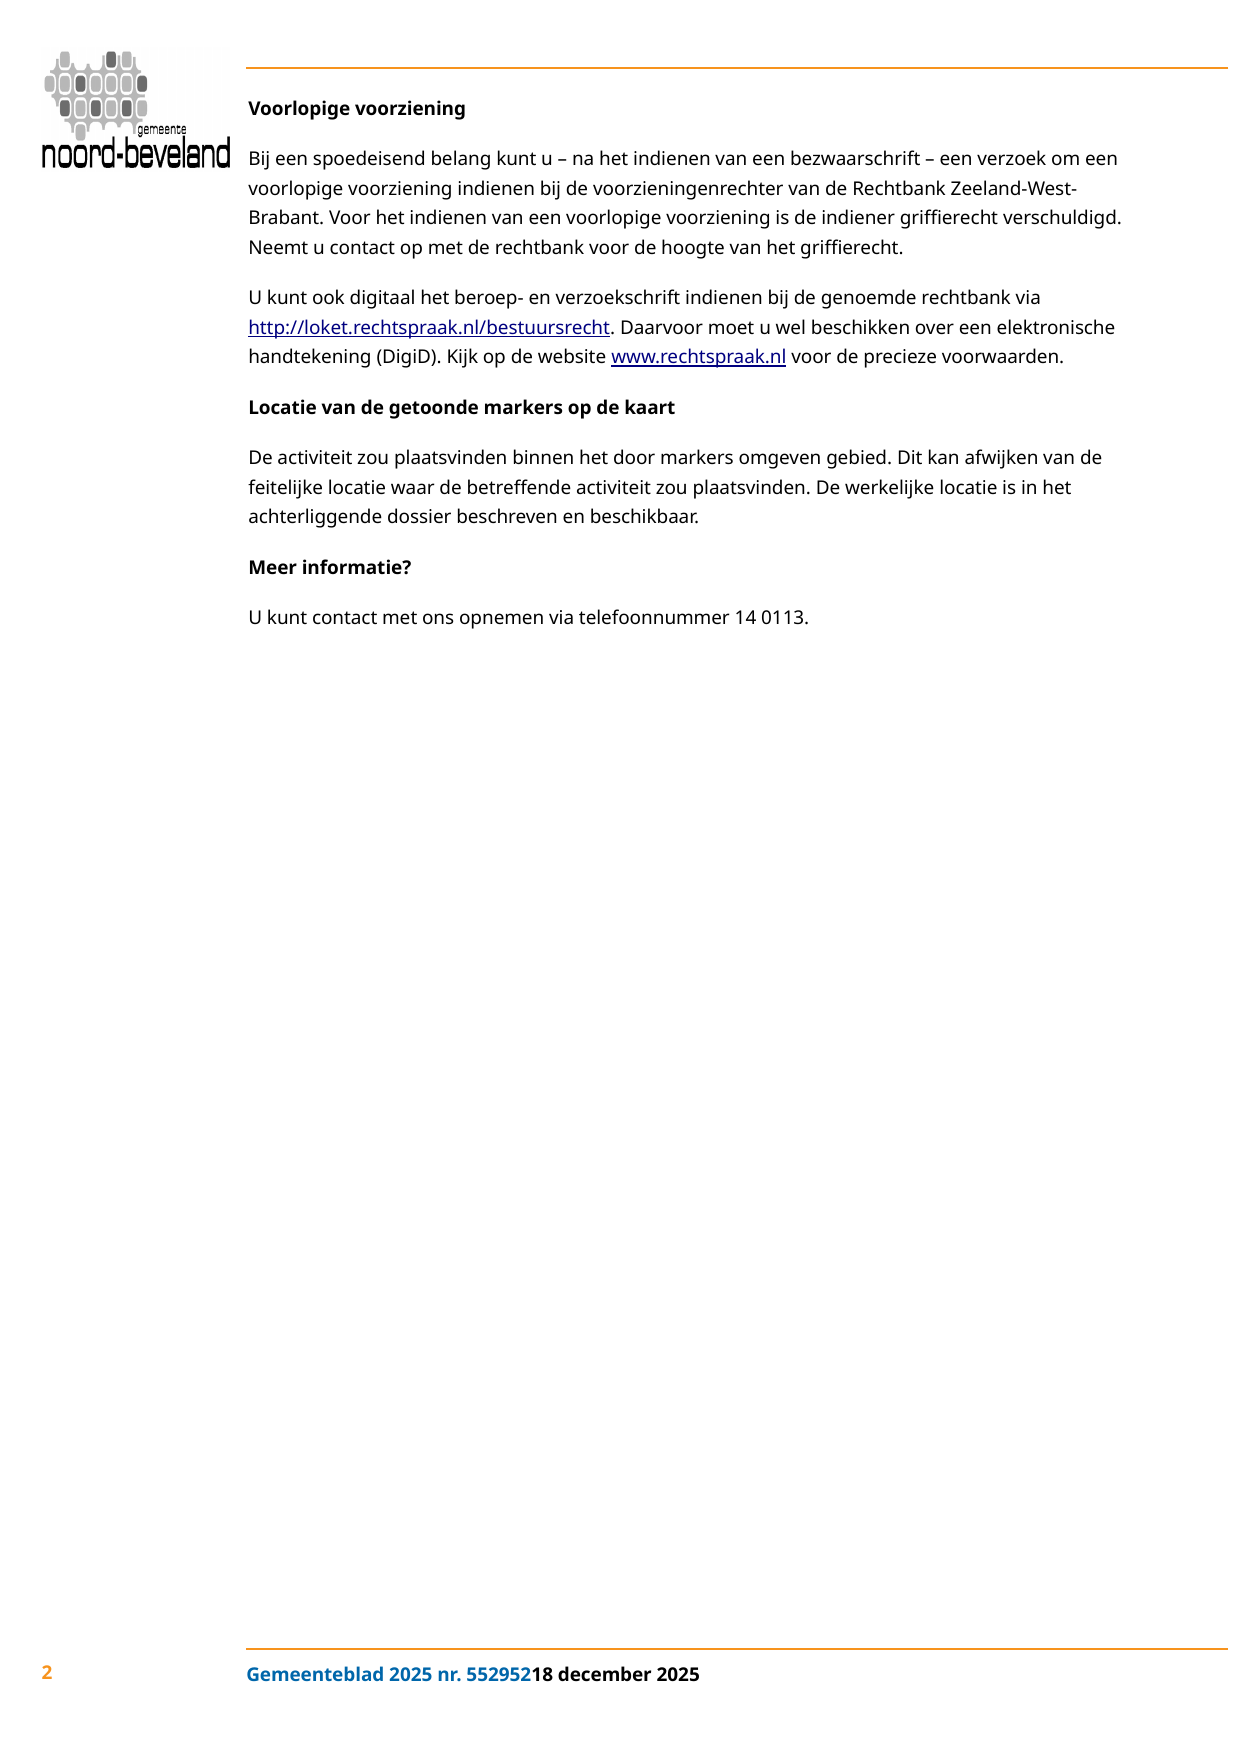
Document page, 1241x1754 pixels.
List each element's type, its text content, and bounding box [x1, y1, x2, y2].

text De activiteit zou plaatsvinden binnen het door markers omgeven gebied. Dit kan afwijken van de feitelijke locatie waar de betreffende activiteit zou plaatsvinden. De werkelijke locatie is in het achterliggende dossier beschreven en beschikbaar. [248, 444, 1152, 529]
picture [41, 47, 231, 172]
text Locatie van de getoonde markers op de kaart [248, 394, 1152, 420]
text Meer informatie? [248, 554, 1152, 580]
text Bij een spoedeisend belang kunt u – na het indienen van een bezwaarschrift – een verzoek om een voorlopige voorziening indienen bij de voorzieningenrechter van de Rechtbank Zeeland-West-Brabant. Voor het indienen van een voorlopige voorziening is de indiener griffierecht verschuldigd. Neemt u contact op met de rechtbank voor de hoogte van het griffierecht. [248, 145, 1152, 260]
text U kunt contact met ons opnemen via telefoonnummer 14 0113. [248, 604, 1152, 630]
text Voorlopige voorziening [248, 95, 1152, 121]
text U kunt ook digitaal het beroep- en verzoekschrift indienen bij de genoemde rechtbank via http://loket.rechtspraak.nl/bestuursrecht. Daarvoor moet u wel beschikken over een elektronische handtekening (DigiD). Kijk op de website www.rechtspraak.nl voor de precieze voorwaarden. [248, 284, 1152, 369]
